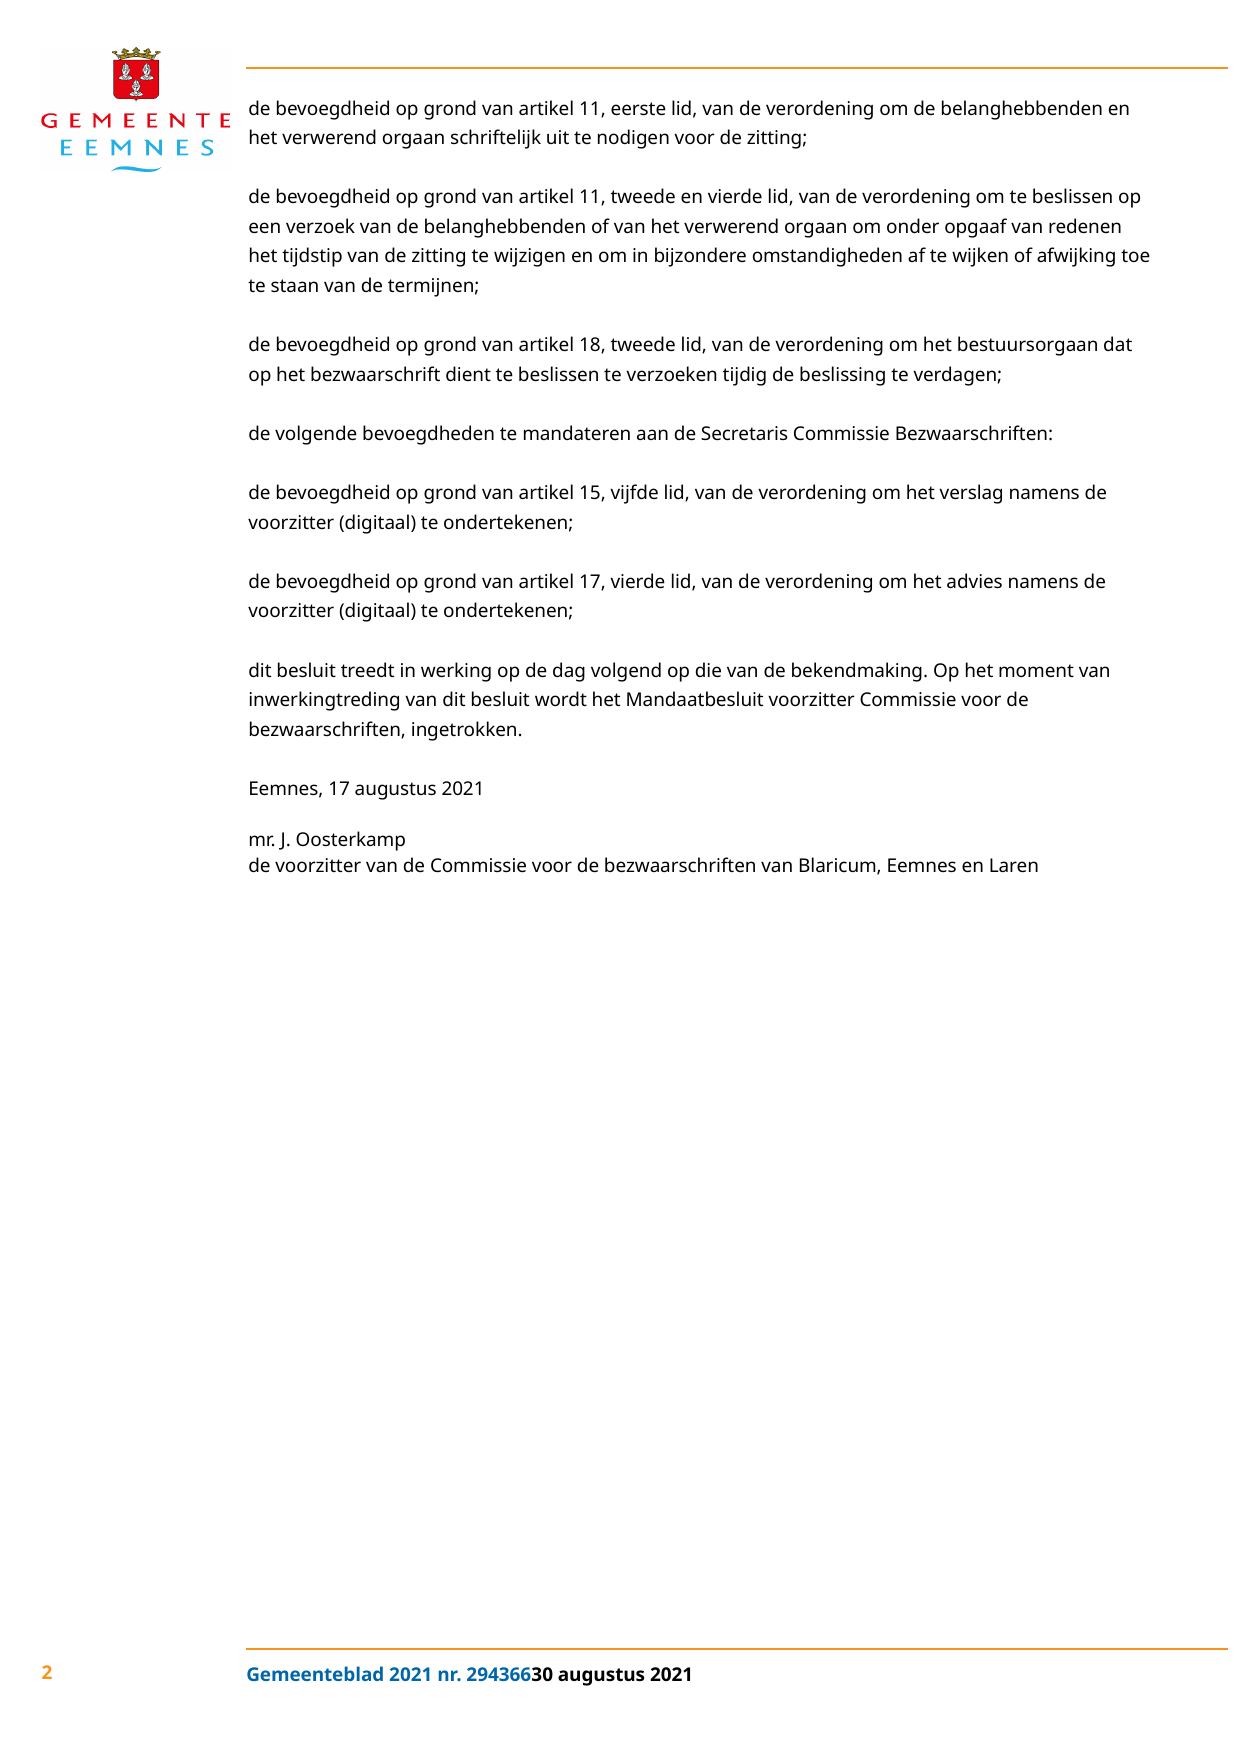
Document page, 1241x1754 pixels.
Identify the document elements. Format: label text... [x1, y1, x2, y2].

text de bevoegdheid op grond van artikel 11, tweede en vierde lid, van de verordening om te beslissen op een verzoek van de belanghebbenden of van het verwerend orgaan om onder opgaaf van redenen het tijdstip van de zitting te wijzigen en om in bijzondere omstandigheden af te wijken of afwijking toe te staan van de termijnen; [248, 183, 1152, 298]
text de volgende bevoegdheden te mandateren aan de Secretaris Commissie Bezwaarschriften: [248, 420, 1152, 446]
text de bevoegdheid op grond van artikel 17, vierde lid, van de verordening om het advies namens de voorzitter (digitaal) te ondertekenen; [248, 568, 1152, 623]
text mr. J. Oosterkamp [248, 827, 1152, 852]
text dit besluit treedt in werking op de dag volgend op die van de bekendmaking. Op het moment van inwerkingtreding van dit besluit wordt het Mandaatbesluit voorzitter Commissie voor de bezwaarschriften, ingetrokken. [248, 657, 1152, 742]
text de bevoegdheid op grond van artikel 15, vijfde lid, van de verordening om het verslag namens de voorzitter (digitaal) te ondertekenen; [248, 479, 1152, 535]
text de voorzitter van de Commissie voor de bezwaarschriften van Blaricum, Eemnes en Laren [248, 852, 1152, 878]
text Eemnes, 17 augustus 2021 [248, 775, 1152, 801]
picture [41, 47, 231, 172]
text de bevoegdheid op grond van artikel 18, tweede lid, van de verordening om het bestuursorgaan dat op het bezwaarschrift dient te beslissen te verzoeken tijdig de beslissing te verdagen; [248, 331, 1152, 387]
text de bevoegdheid op grond van artikel 11, eerste lid, van de verordening om de belanghebbenden en het verwerend orgaan schriftelijk uit te nodigen voor de zitting; [248, 95, 1152, 150]
